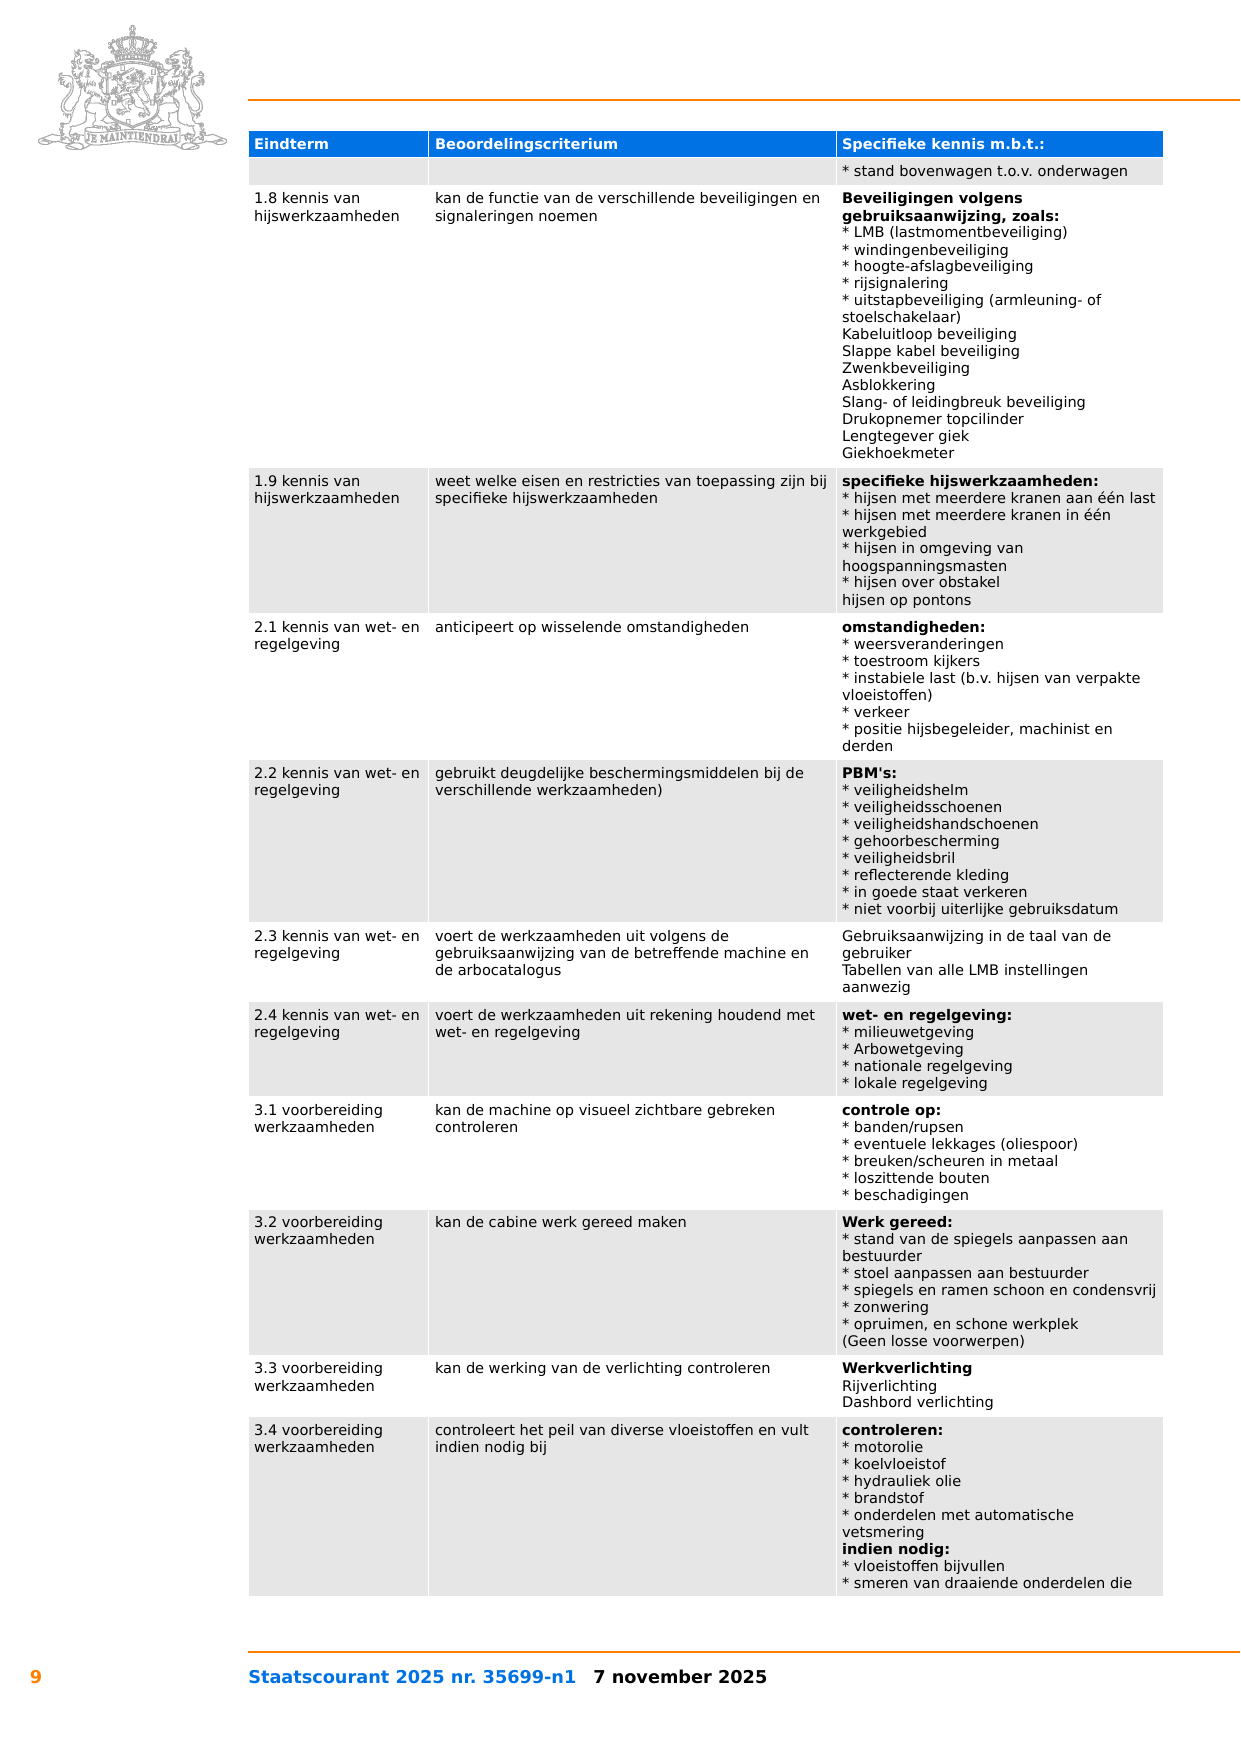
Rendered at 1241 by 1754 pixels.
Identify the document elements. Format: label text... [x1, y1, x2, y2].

table_cell voert de werkzaamheden uit rekening houdend met wet- en regelgeving [429, 1002, 836, 1096]
table_cell controle op: * banden/rupsen * eventuele lekkages (oliespoor) * breuken/scheuren in metaal * loszittende bouten * beschadigingen [837, 1097, 1163, 1208]
table_cell 2.1 kennis van wet- en regelgeving [249, 614, 428, 759]
table_cell 3.1 voorbereiding werkzaamheden [249, 1097, 428, 1208]
table_cell kan de functie van de verschillende beveiligingen en signaleringen noemen [429, 186, 836, 467]
table_header Eindterm [249, 131, 428, 157]
table_cell [249, 158, 428, 185]
table_cell Werk gereed: * stand van de spiegels aanpassen aan bestuurder * stoel aanpassen aan bestuurder * spiegels en ramen schoon en condensvrij * zonwering * opruimen, en schone werkplek (Geen losse voorwerpen) [837, 1210, 1163, 1355]
table_cell kan de werking van de verlichting controleren [429, 1356, 836, 1416]
picture [38, 25, 227, 150]
table_cell 1.9 kennis van hijswerkzaamheden [249, 468, 428, 613]
table_cell 3.4 voorbereiding werkzaamheden [249, 1417, 428, 1596]
table_cell Gebruiksaanwijzing in de taal van de gebruiker Tabellen van alle LMB instellingen aanwezig [837, 924, 1163, 1001]
table_cell [429, 158, 836, 185]
table_cell weet welke eisen en restricties van toepassing zijn bij specifieke hijswerkzaamheden [429, 468, 836, 613]
table_cell Werkverlichting Rijverlichting Dashbord verlichting [837, 1356, 1163, 1416]
table_cell * stand bovenwagen t.o.v. onderwagen [837, 158, 1163, 185]
table_cell 2.4 kennis van wet- en regelgeving [249, 1002, 428, 1096]
table_cell 1.8 kennis van hijswerkzaamheden [249, 186, 428, 467]
table_cell kan de machine op visueel zichtbare gebreken controleren [429, 1097, 836, 1208]
table_cell 2.2 kennis van wet- en regelgeving [249, 760, 428, 922]
table_cell kan de cabine werk gereed maken [429, 1210, 836, 1355]
table_cell 3.3 voorbereiding werkzaamheden [249, 1356, 428, 1416]
table_cell controleren: * motorolie * koelvloeistof * hydrauliek olie * brandstof * onderdelen met automatische vetsmering indien nodig: * vloeistoffen bijvullen * smeren van draaiende onderdelen die [837, 1417, 1163, 1596]
table_cell voert de werkzaamheden uit volgens de gebruiksaanwijzing van de betreffende machine en de arbocatalogus [429, 924, 836, 1001]
table_cell controleert het peil van diverse vloeistoffen en vult indien nodig bij [429, 1417, 836, 1596]
table_cell omstandigheden: * weersveranderingen * toestroom kijkers * instabiele last (b.v. hijsen van verpakte vloeistoffen) * verkeer * positie hijsbegeleider, machinist en derden [837, 614, 1163, 759]
table_cell wet- en regelgeving: * milieuwetgeving * Arbowetgeving * nationale regelgeving * lokale regelgeving [837, 1002, 1163, 1096]
table_cell 3.2 voorbereiding werkzaamheden [249, 1210, 428, 1355]
table_cell gebruikt deugdelijke beschermingsmiddelen bij de verschillende werkzaamheden) [429, 760, 836, 922]
table_cell PBM's: * veiligheidshelm * veiligheidsschoenen * veiligheidshandschoenen * gehoorbescherming * veiligheidsbril * reflecterende kleding * in goede staat verkeren * niet voorbij uiterlijke gebruiksdatum [837, 760, 1163, 922]
table_cell 2.3 kennis van wet- en regelgeving [249, 924, 428, 1001]
table_header Beoordelingscriterium [429, 131, 836, 157]
table_cell Beveiligingen volgens gebruiksaanwijzing, zoals: * LMB (lastmomentbeveiliging) * windingenbeveiliging * hoogte-afslagbeveiliging * rijsignalering * uitstapbeveiliging (armleuning- of stoelschakelaar) Kabeluitloop beveiliging Slappe kabel beveiliging Zwenkbeveiliging Asblokkering Slang- of leidingbreuk beveiliging Drukopnemer topcilinder Lengtegever giek Giekhoekmeter [837, 186, 1163, 467]
table_header Specifieke kennis m.b.t.: [837, 131, 1163, 157]
table_cell anticipeert op wisselende omstandigheden [429, 614, 836, 759]
table_cell specifieke hijswerkzaamheden: * hijsen met meerdere kranen aan één last * hijsen met meerdere kranen in één werkgebied * hijsen in omgeving van hoogspanningsmasten * hijsen over obstakel hijsen op pontons [837, 468, 1163, 613]
